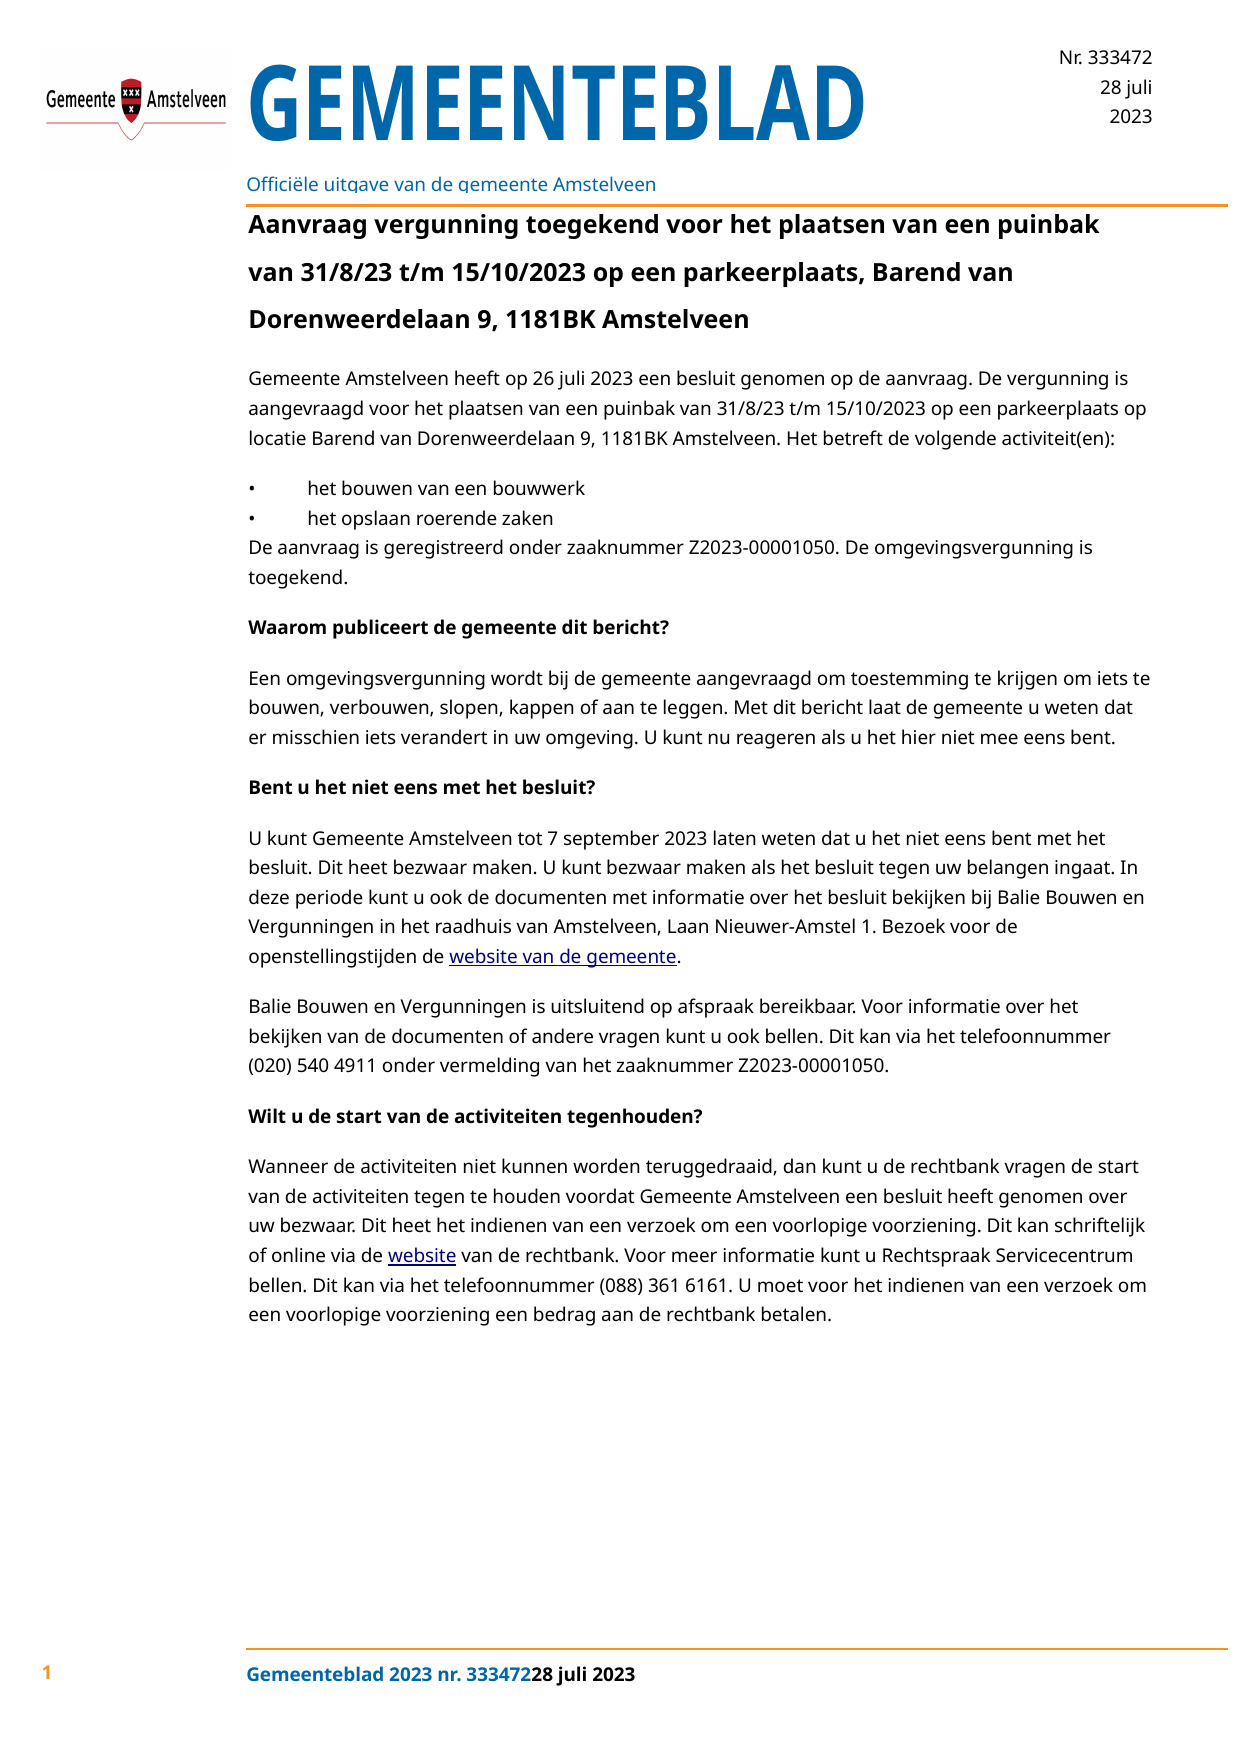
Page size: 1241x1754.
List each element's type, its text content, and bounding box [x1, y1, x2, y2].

text Bent u het niet eens met het besluit? [248, 774, 1152, 800]
list het bouwen van een bouwwerk [248, 475, 1152, 501]
text Gemeente Amstelveen heeft op 26 juli 2023 een besluit genomen op de aanvraag. De vergunning is aangevraagd voor het plaatsen van een puinbak van 31/8/23 t/m 15/10/2023 op een parkeerplaats op locatie Barend van Dorenweerdelaan 9, 1181BK Amstelveen. Het betreft de volgende activiteit(en): [248, 366, 1152, 450]
text Een omgevingsvergunning wordt bij de gemeente aangevraagd om toestemming te krijgen om iets te bouwen, verbouwen, slopen, kappen of aan te leggen. Met dit bericht laat de gemeente u weten dat er misschien iets verandert in uw omgeving. U kunt nu reageren als u het hier niet mee eens bent. [248, 665, 1152, 749]
text Wanneer de activiteiten niet kunnen worden teruggedraaid, dan kunt u de rechtbank vragen de start van de activiteiten tegen te houden voordat Gemeente Amstelveen een besluit heeft genomen over uw bezwaar. Dit heet het indienen van een verzoek om een voorlopige voorziening. Dit kan schriftelijk of online via de website van de rechtbank. Voor meer informatie kunt u Rechtspraak Servicecentrum bellen. Dit kan via het telefoonnummer (088) 361 6161. U moet voor het indienen van een verzoek om een voorlopige voorziening een bedrag aan de rechtbank betalen. [248, 1153, 1152, 1327]
text Waarom publiceert de gemeente dit bericht? [248, 614, 1152, 640]
list het opslaan roerende zaken [248, 505, 1152, 530]
text Wilt u de start van de activiteiten tegenhouden? [248, 1103, 1152, 1129]
picture [41, 47, 231, 172]
text U kunt Gemeente Amstelveen tot 7 september 2023 laten weten dat u het niet eens bent met het besluit. Dit heet bezwaar maken. U kunt bezwaar maken als het besluit tegen uw belangen ingaat. In deze periode kunt u ook de documenten met informatie over het besluit bekijken bij Balie Bouwen en Vergunningen in het raadhuis van Amstelveen, Laan Nieuwer-Amstel 1. Bezoek voor de openstellingstijden de website van de gemeente. [248, 825, 1152, 969]
text Aanvraag vergunning toegekend voor het plaatsen van een puinbak van 31/8/23 t/m 15/10/2023 op een parkeerplaats, Barend van Dorenweerdelaan 9, 1181BK Amstelveen [248, 207, 1152, 336]
text Balie Bouwen en Vergunningen is uitsluitend op afspraak bereikbaar. Voor informatie over het bekijken van de documenten of andere vragen kunt u ook bellen. Dit kan via het telefoonnummer (020) 540 4911 onder vermelding van het zaaknummer Z2023-00001050. [248, 993, 1152, 1078]
text De aanvraag is geregistreerd onder zaaknummer Z2023-00001050. De omgevingsvergunning is toegekend. [248, 534, 1152, 589]
